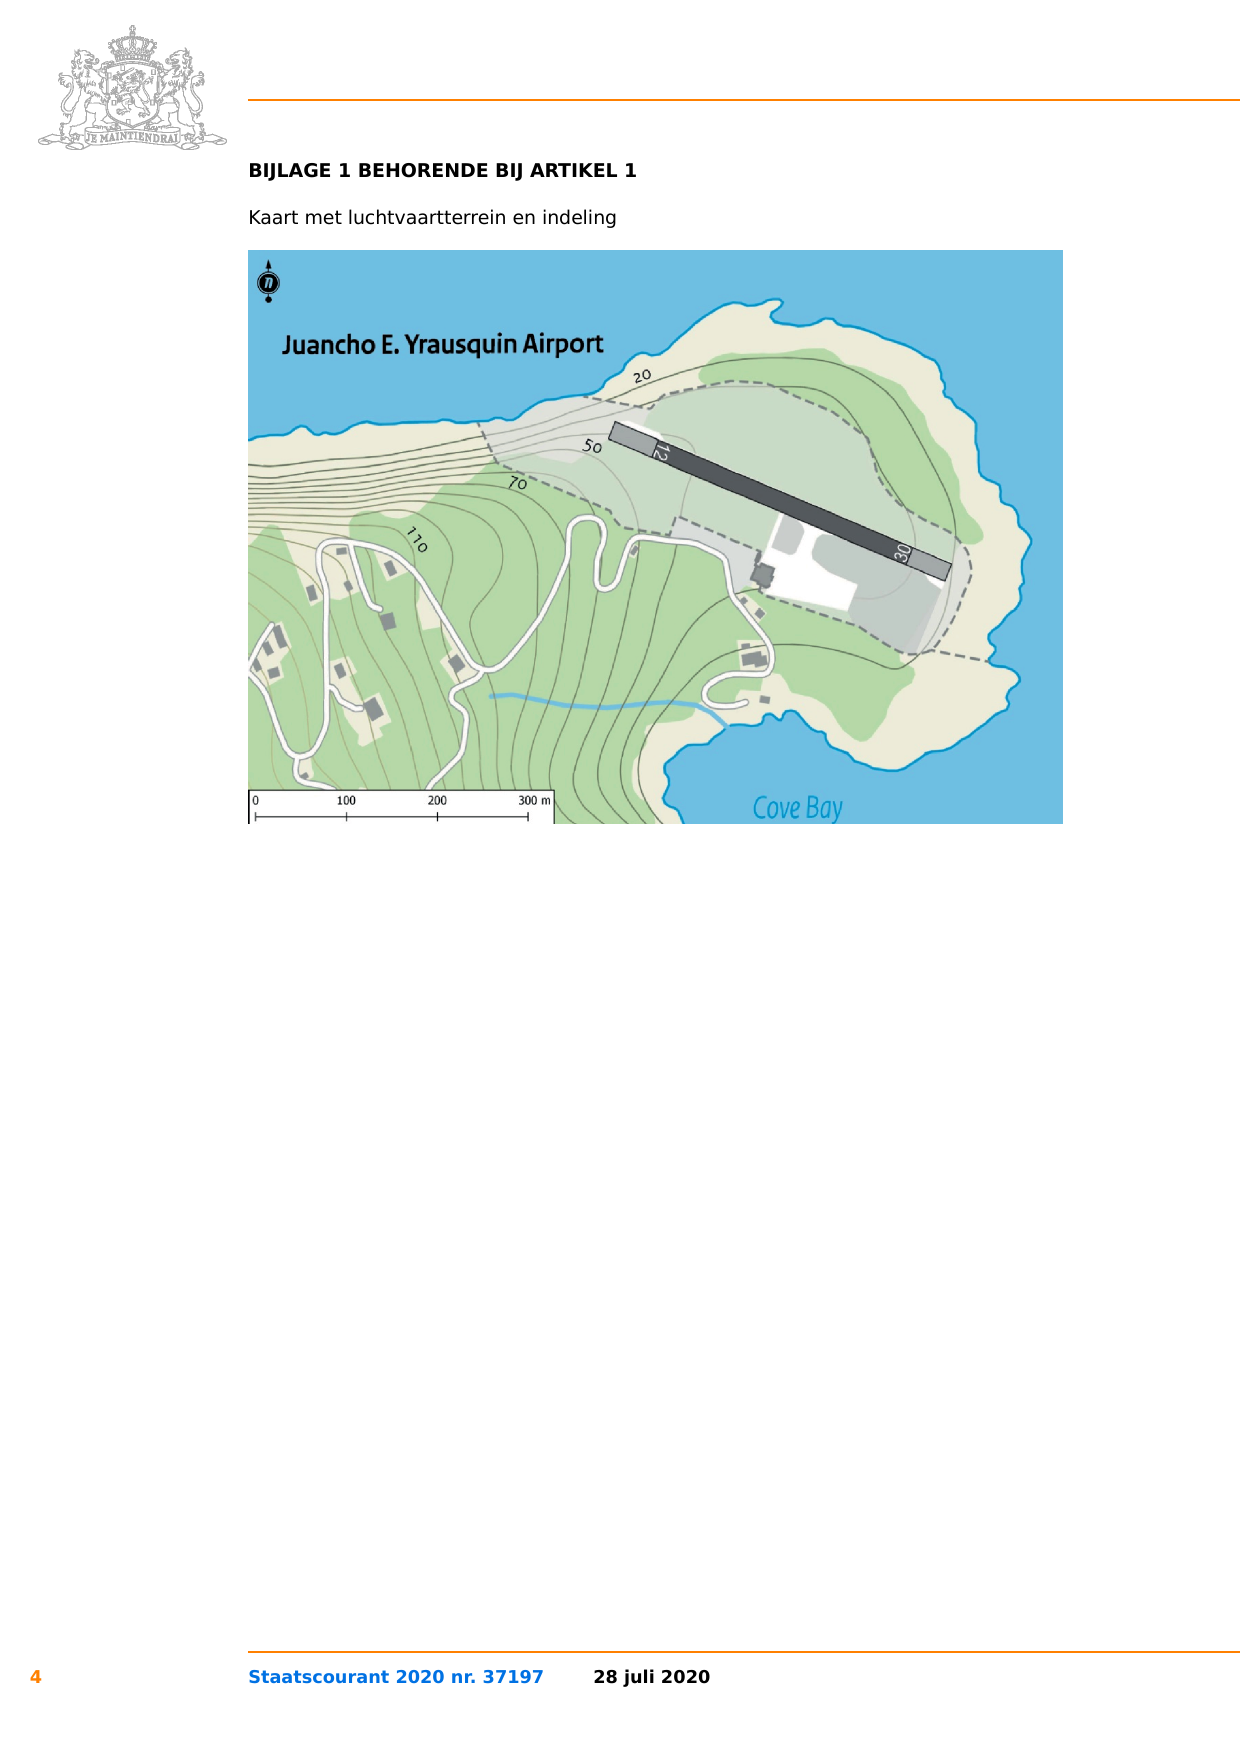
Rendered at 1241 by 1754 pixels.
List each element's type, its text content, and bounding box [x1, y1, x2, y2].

picture [248, 250, 1063, 824]
text Kaart met luchtvaartterrein en indeling [248, 207, 1163, 229]
picture [38, 25, 227, 150]
subtitle BIJLAGE 1 BEHORENDE BIJ ARTIKEL 1 [248, 160, 1163, 182]
